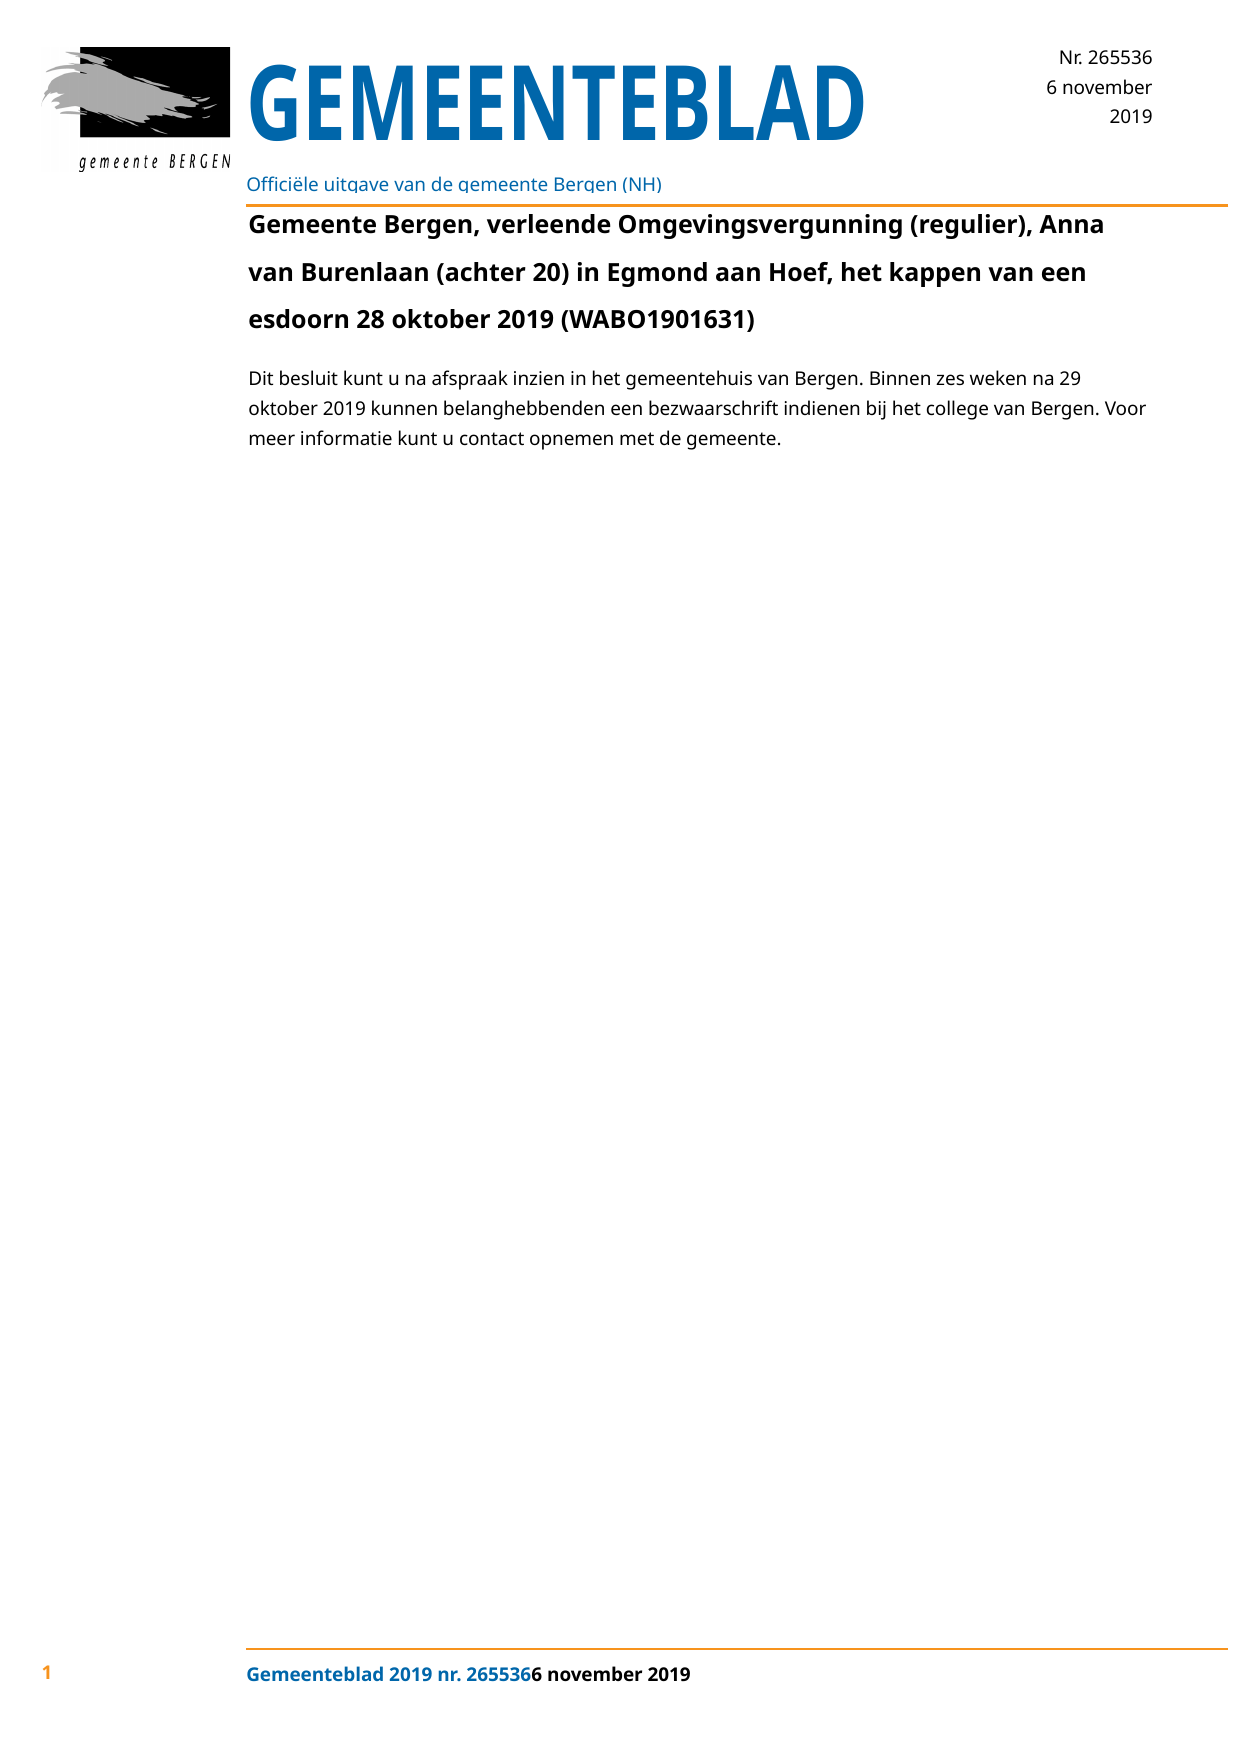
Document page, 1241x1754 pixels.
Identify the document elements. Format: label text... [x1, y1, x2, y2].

text Gemeente Bergen, verleende Omgevingsvergunning (regulier), Anna van Burenlaan (achter 20) in Egmond aan Hoef, het kappen van een esdoorn 28 oktober 2019 (WABO1901631) [248, 207, 1152, 336]
text Dit besluit kunt u na afspraak inzien in het gemeentehuis van Bergen. Binnen zes weken na 29 oktober 2019 kunnen belanghebbenden een bezwaarschrift indienen bij het college van Bergen. Voor meer informatie kunt u contact opnemen met de gemeente. [248, 366, 1152, 450]
picture [41, 47, 231, 172]
